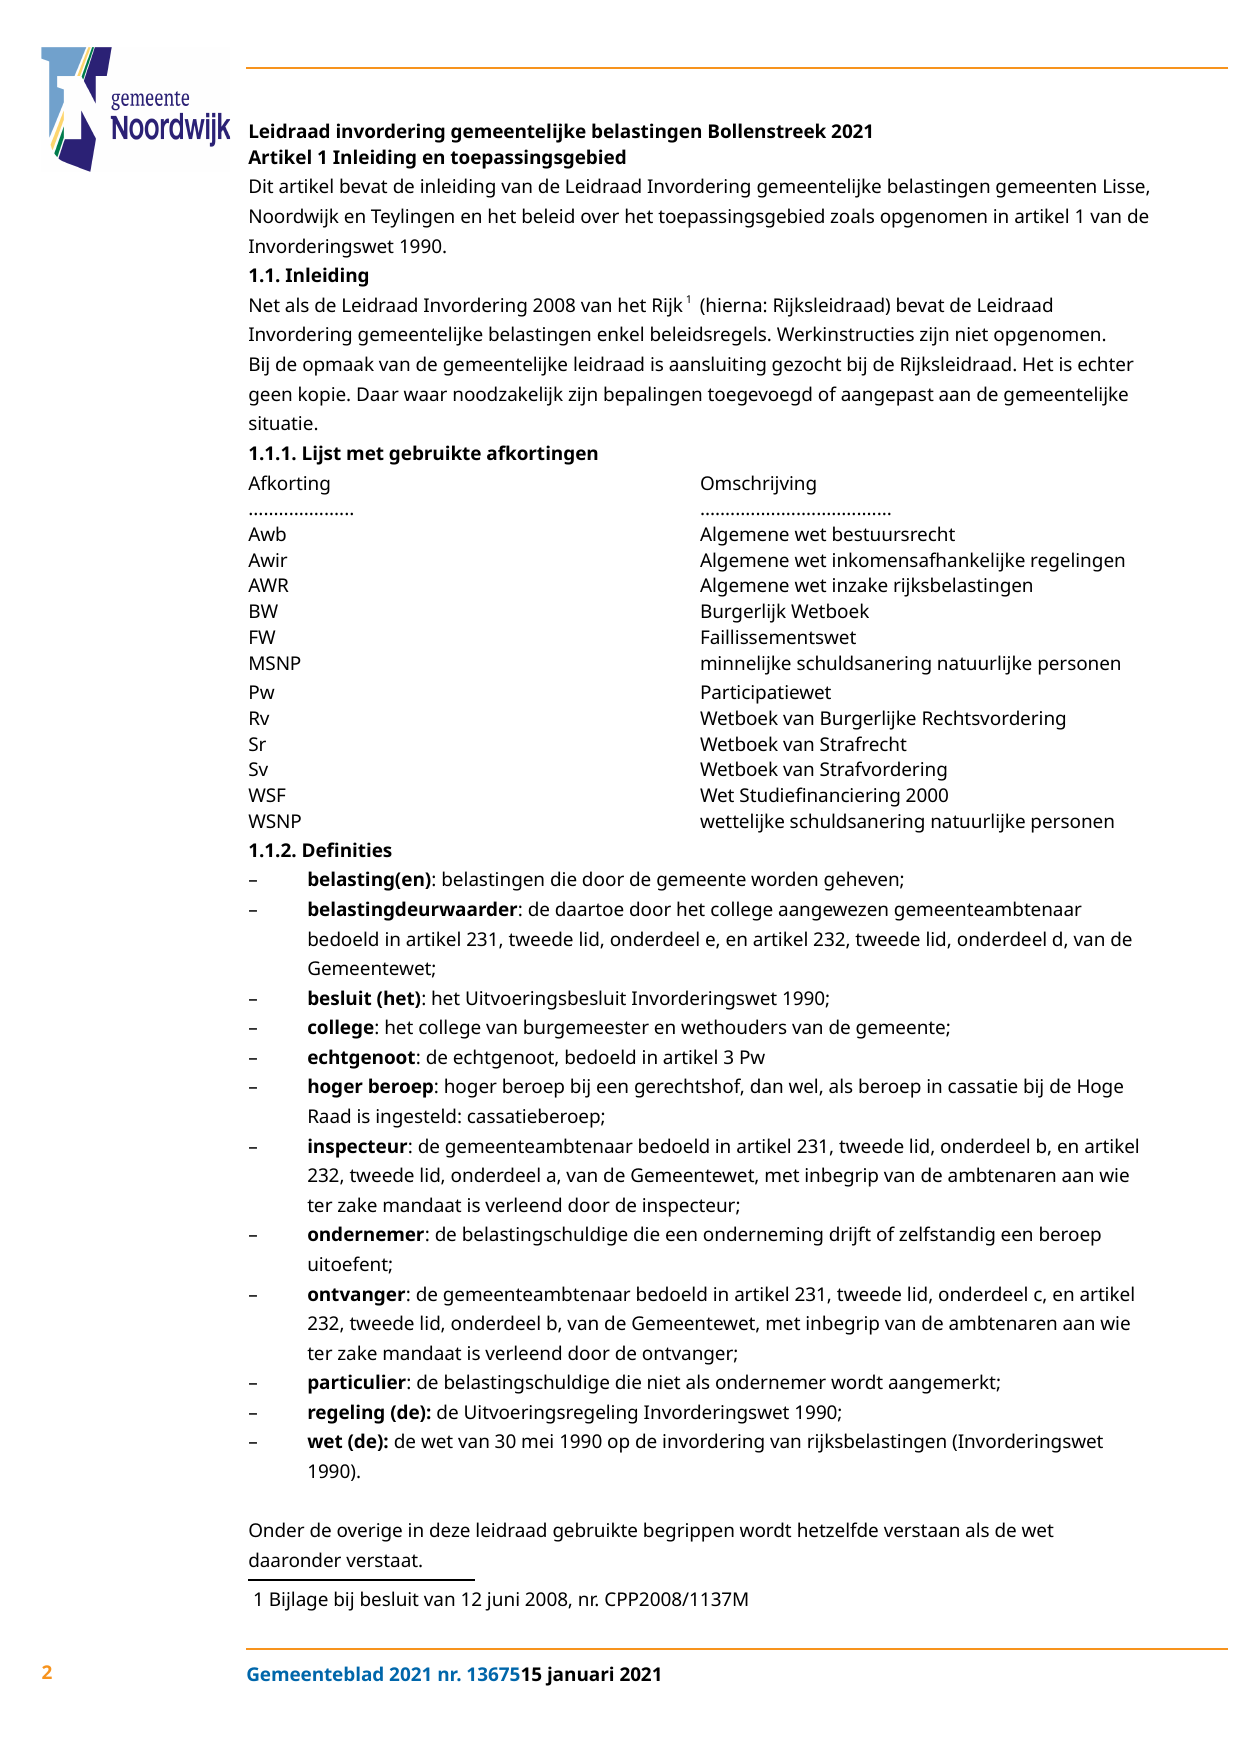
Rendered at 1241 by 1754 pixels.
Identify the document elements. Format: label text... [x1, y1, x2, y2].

table_cell Faillissementswet [700, 624, 1152, 650]
table_cell minnelijke schuldsanering natuurlijke personen Participatiewet [700, 650, 1152, 705]
table_cell BW [248, 598, 700, 624]
list belasting(en): belastingen die door de gemeente worden geheven; [248, 867, 1152, 892]
list ontvanger: de gemeenteambtenaar bedoeld in artikel 231, tweede lid, onderdeel c, en artikel 232, tweede lid, onderdeel b, van de Gemeentewet, met inbegrip van de ambtenaren aan wie ter zake mandaat is verleend door de ontvanger; [248, 1281, 1152, 1366]
table_cell Algemene wet bestuursrecht [700, 521, 1152, 547]
table_cell Sv [248, 757, 700, 782]
table_cell ...................................... [700, 495, 1152, 521]
table_cell ..................... [248, 495, 700, 521]
text Dit artikel bevat de inleiding van de Leidraad Invordering gemeentelijke belastingen gemeenten Lisse, Noordwijk en Teylingen en het beleid over het toepassingsgebied zoals opgenomen in artikel 1 van de Invorderingswet 1990. [248, 174, 1152, 259]
list ondernemer: de belastingschuldige die een onderneming drijft of zelfstandig een beroep uitoefent; [248, 1222, 1152, 1277]
picture [41, 47, 231, 172]
list belastingdeurwaarder: de daartoe door het college aangewezen gemeenteambtenaar bedoeld in artikel 231, tweede lid, onderdeel e, en artikel 232, tweede lid, onderdeel d, van de Gemeentewet; [248, 896, 1152, 981]
list besluit (het): het Uitvoeringsbesluit Invorderingswet 1990; [248, 985, 1152, 1011]
table_cell FW [248, 624, 700, 650]
text Artikel 1 Inleiding en toepassingsgebied [248, 144, 1152, 170]
table_cell WSNP [248, 808, 700, 834]
list inspecteur: de gemeenteambtenaar bedoeld in artikel 231, tweede lid, onderdeel b, en artikel 232, tweede lid, onderdeel a, van de Gemeentewet, met inbegrip van de ambtenaren aan wie ter zake mandaat is verleend door de inspecteur; [248, 1133, 1152, 1218]
list college: het college van burgemeester en wethouders van de gemeente; [248, 1014, 1152, 1040]
text Net als de Leidraad Invordering 2008 van het Rijk (hierna: Rijksleidraad) bevat de Leidraad Invordering gemeentelijke belastingen enkel beleidsregels. Werkinstructies zijn niet opgenomen. [248, 292, 1152, 347]
table_cell Wetboek van Strafrecht [700, 731, 1152, 757]
text 1.1. Inleiding [248, 262, 1152, 288]
table_header Omschrijving [700, 470, 1152, 495]
table_cell Awir [248, 547, 700, 573]
list hoger beroep: hoger beroep bij een gerechtshof, dan wel, als beroep in cassatie bij de Hoge Raad is ingesteld: cassatieberoep; [248, 1074, 1152, 1129]
table_cell Burgerlijk Wetboek [700, 598, 1152, 624]
text Leidraad invordering gemeentelijke belastingen Bollenstreek 2021 [248, 116, 1152, 144]
table_cell wettelijke schuldsanering natuurlijke personen [700, 808, 1152, 834]
table_header Afkorting [248, 470, 700, 495]
table_cell Algemene wet inzake rijksbelastingen [700, 573, 1152, 598]
table_cell Algemene wet inkomensafhankelijke regelingen [700, 547, 1152, 573]
table_cell Wet Studiefinanciering 2000 [700, 782, 1152, 808]
table_cell Sr [248, 731, 700, 757]
text Onder de overige in deze leidraad gebruikte begrippen wordt hetzelfde verstaan als de wet daaronder verstaat. [248, 1517, 1152, 1573]
table_cell MSNP Pw [248, 650, 700, 705]
table_cell Rv [248, 705, 700, 731]
table_cell Wetboek van Strafvordering [700, 757, 1152, 782]
list echtgenoot: de echtgenoot, bedoeld in artikel 3 Pw [248, 1044, 1152, 1070]
table_cell AWR [248, 573, 700, 598]
text Bijlage bij besluit van 12 juni 2008, nr. CPP2008/1137M [248, 1586, 1152, 1612]
table_cell Wetboek van Burgerlijke Rechtsvordering [700, 705, 1152, 731]
text 1.1.1. Lijst met gebruikte afkortingen [248, 440, 1152, 466]
table_cell Awb [248, 521, 700, 547]
list wet (de): de wet van 30 mei 1990 op de invordering van rijksbelastingen (Invorderingswet 1990). [248, 1429, 1152, 1484]
list regeling (de): de Uitvoeringsregeling Invorderingswet 1990; [248, 1399, 1152, 1425]
list particulier: de belastingschuldige die niet als ondernemer wordt aangemerkt; [248, 1369, 1152, 1395]
table_cell WSF [248, 782, 700, 808]
text 1.1.2. Definities [248, 837, 1152, 863]
text Bij de opmaak van de gemeentelijke leidraad is aansluiting gezocht bij de Rijksleidraad. Het is echter geen kopie. Daar waar noodzakelijk zijn bepalingen toegevoegd of aangepast aan de gemeentelijke situatie. [248, 351, 1152, 436]
